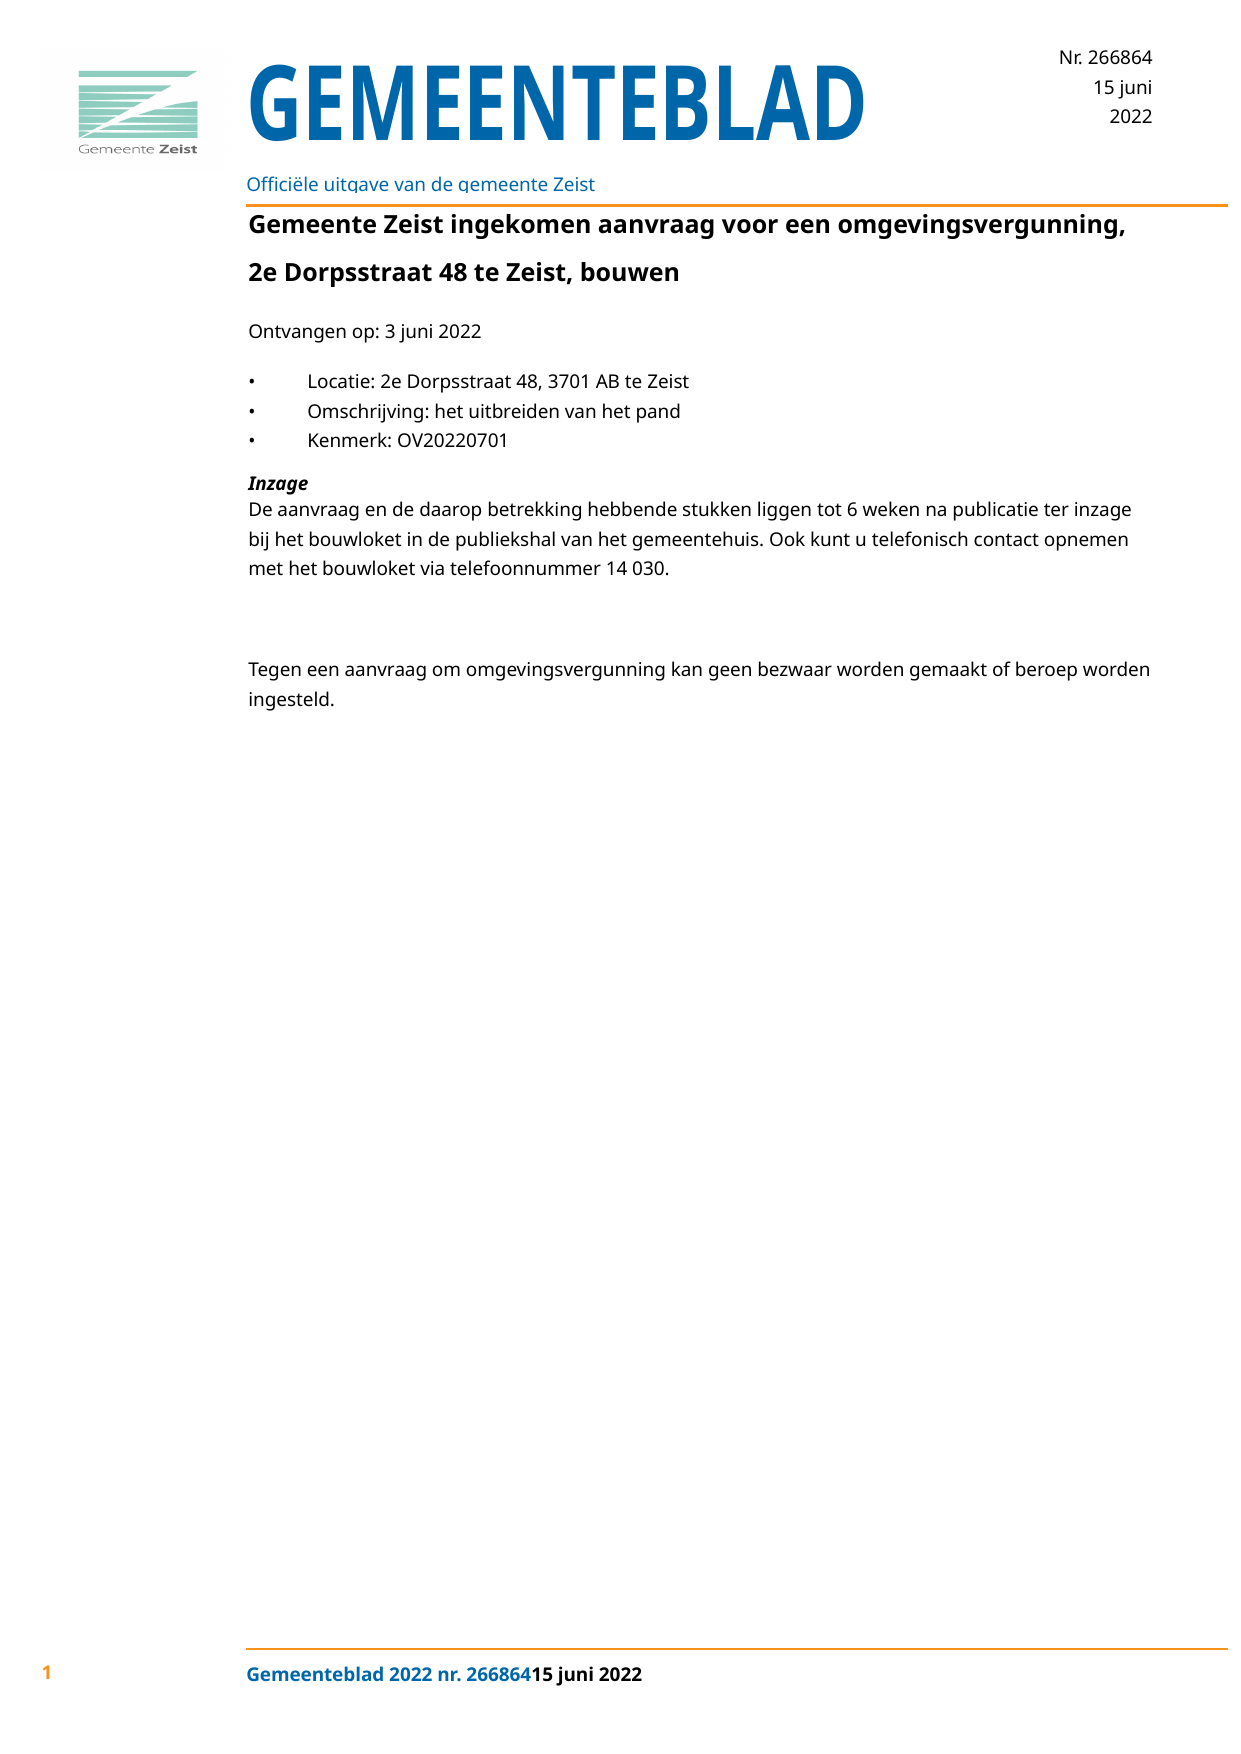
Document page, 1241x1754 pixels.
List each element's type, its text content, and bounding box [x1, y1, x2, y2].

text Inzage [248, 471, 1152, 496]
text Tegen een aanvraag om omgevingsvergunning kan geen bezwaar worden gemaakt of beroep worden ingesteld. [248, 656, 1152, 712]
picture [41, 47, 231, 172]
text Gemeente Zeist ingekomen aanvraag voor een omgevingsvergunning, 2e Dorpsstraat 48 te Zeist, bouwen [248, 207, 1152, 288]
text De aanvraag en de daarop betrekking hebbende stukken liggen tot 6 weken na publicatie ter inzage bij het bouwloket in de publiekshal van het gemeentehuis. Ook kunt u telefonisch contact opnemen met het bouwloket via telefoonnummer 14 030. [248, 496, 1152, 581]
list Omschrijving: het uitbreiden van het pand [248, 398, 1152, 424]
text Ontvangen op: 3 juni 2022 [248, 318, 1152, 344]
list Kenmerk: OV20220701 [248, 427, 1152, 453]
list Locatie: 2e Dorpsstraat 48, 3701 AB te Zeist [248, 368, 1152, 394]
